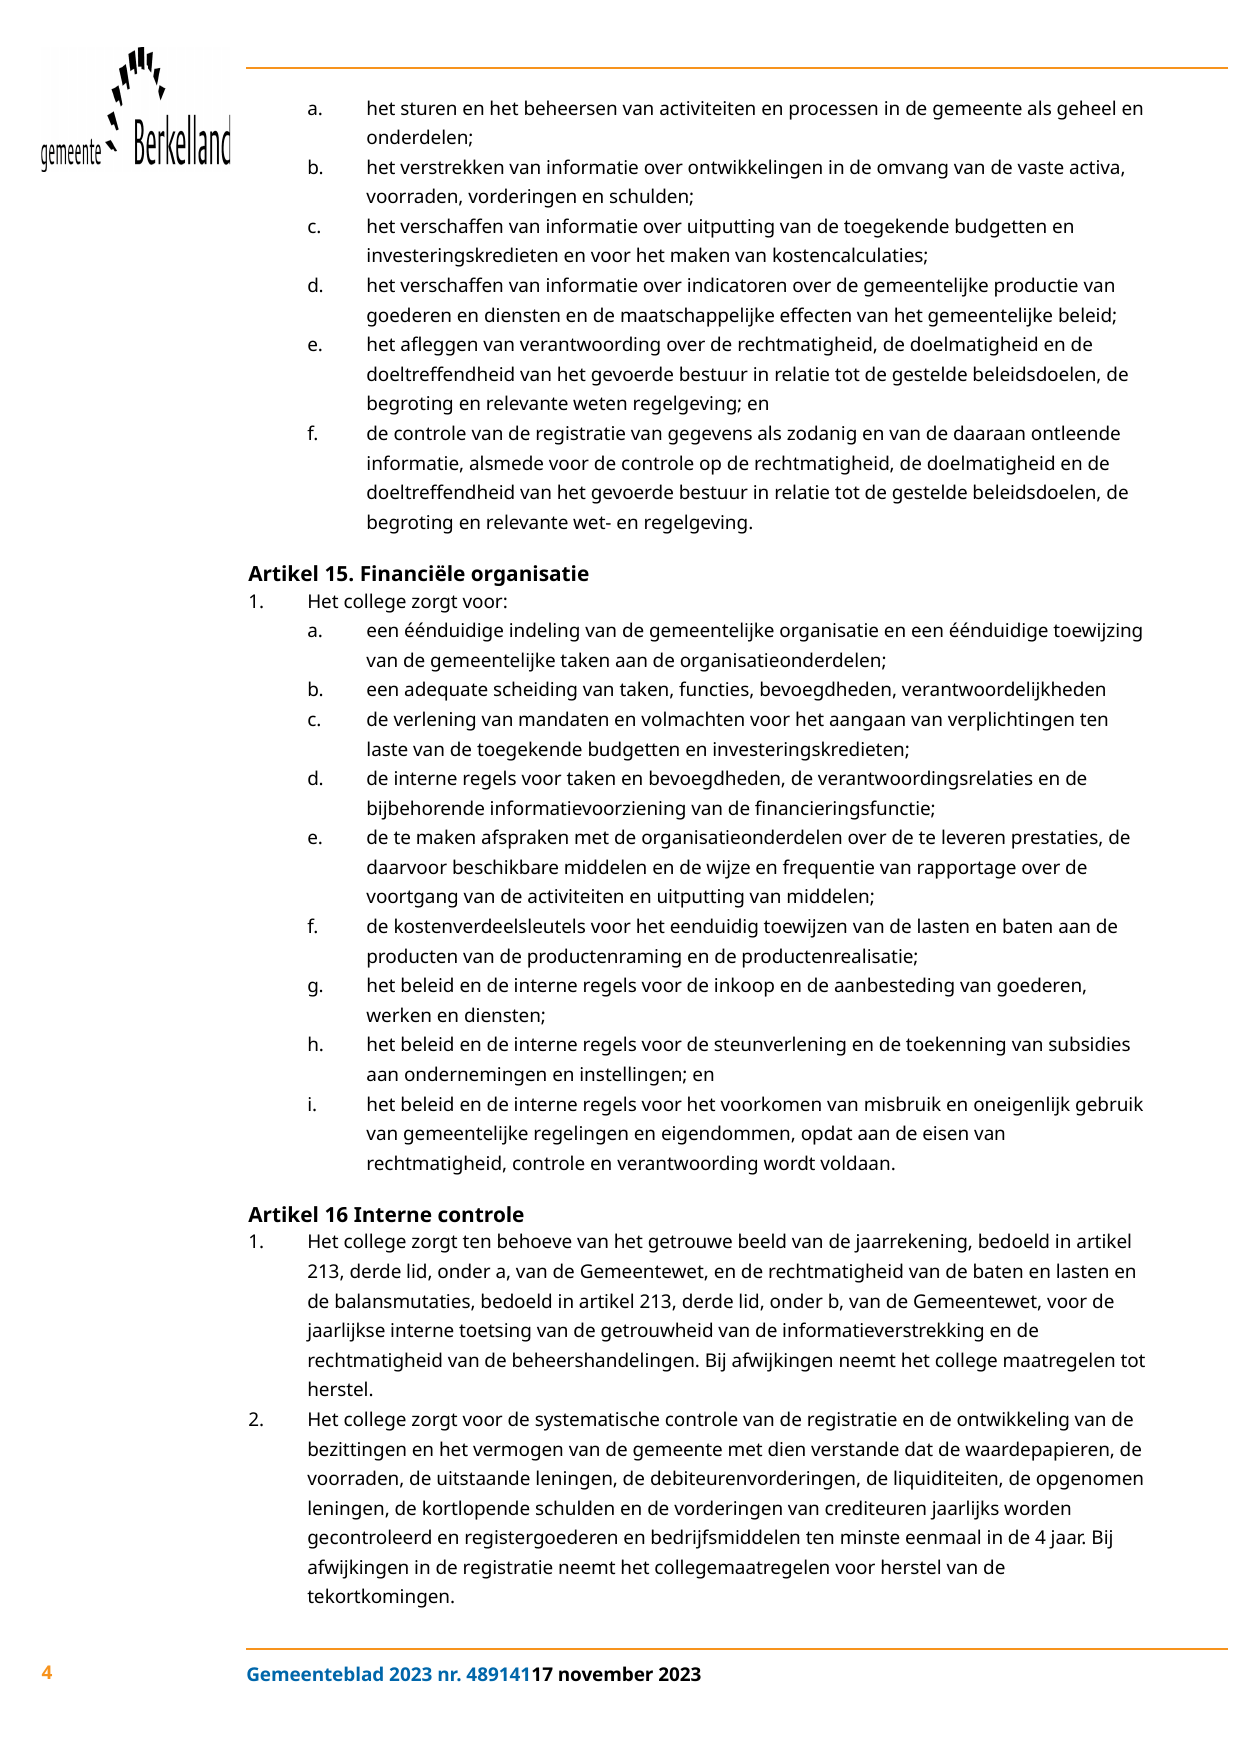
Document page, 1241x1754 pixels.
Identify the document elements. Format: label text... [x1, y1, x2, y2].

text Artikel 15. Financiële organisatie [248, 559, 1152, 588]
list het verschaffen van informatie over uitputting van de toegekende budgetten en investeringskredieten en voor het maken van kostencalculaties; [307, 213, 1152, 268]
list de interne regels voor taken en bevoegdheden, de verantwoordingsrelaties en de bijbehorende informatievoorziening van de financieringsfunctie; [307, 765, 1152, 821]
list Het college zorgt voor de systematische controle van de registratie en de ontwikkeling van de bezittingen en het vermogen van de gemeente met dien verstande dat de waardepapieren, de voorraden, de uitstaande leningen, de debiteurenvorderingen, de liquiditeiten, de opgenomen leningen, de kortlopende schulden en de vorderingen van crediteuren jaarlijks worden gecontroleerd en registergoederen en bedrijfsmiddelen ten minste eenmaal in de 4 jaar. Bij afwijkingen in de registratie neemt het collegemaatregelen voor herstel van de tekortkomingen. [248, 1406, 1152, 1609]
list de kostenverdeelsleutels voor het eenduidig toewijzen van de lasten en baten aan de producten van de productenraming en de productenrealisatie; [307, 913, 1152, 968]
text Artikel 16 Interne controle [248, 1200, 1152, 1229]
list het beleid en de interne regels voor de steunverlening en de toekenning van subsidies aan ondernemingen en instellingen; en [307, 1032, 1152, 1087]
list het verschaffen van informatie over indicatoren over de gemeentelijke productie van goederen en diensten en de maatschappelijke effecten van het gemeentelijke beleid; [307, 272, 1152, 328]
list Het college zorgt voor: [248, 588, 1152, 613]
list het beleid en de interne regels voor het voorkomen van misbruik en oneigenlijk gebruik van gemeentelijke regelingen en eigendommen, opdat aan de eisen van rechtmatigheid, controle en verantwoording wordt voldaan. [307, 1091, 1152, 1176]
list de controle van de registratie van gegevens als zodanig en van de daaraan ontleende informatie, alsmede voor de controle op de rechtmatigheid, de doelmatigheid en de doeltreffendheid van het gevoerde bestuur in relatie tot de gestelde beleidsdoelen, de begroting en relevante wet- en regelgeving. [307, 420, 1152, 535]
list het beleid en de interne regels voor de inkoop en de aanbesteding van goederen, werken en diensten; [307, 972, 1152, 1028]
list het afleggen van verantwoording over de rechtmatigheid, de doelmatigheid en de doeltreffendheid van het gevoerde bestuur in relatie tot de gestelde beleidsdoelen, de begroting en relevante weten regelgeving; en [307, 331, 1152, 416]
list Het college zorgt ten behoeve van het getrouwe beeld van de jaarrekening, bedoeld in artikel 213, derde lid, onder a, van de Gemeentewet, en de rechtmatigheid van de baten en lasten en de balansmutaties, bedoeld in artikel 213, derde lid, onder b, van de Gemeentewet, voor de jaarlijkse interne toetsing van de getrouwheid van de informatieverstrekking en de rechtmatigheid van de beheershandelingen. Bij afwijkingen neemt het college maatregelen tot herstel. [248, 1229, 1152, 1402]
list de te maken afspraken met de organisatieonderdelen over de te leveren prestaties, de daarvoor beschikbare middelen en de wijze en frequentie van rapportage over de voortgang van de activiteiten en uitputting van middelen; [307, 824, 1152, 909]
list een adequate scheiding van taken, functies, bevoegdheden, verantwoordelijkheden [307, 677, 1152, 702]
picture [41, 47, 231, 172]
list het verstrekken van informatie over ontwikkelingen in de omvang van de vaste activa, voorraden, vorderingen en schulden; [307, 154, 1152, 209]
list een éénduidige indeling van de gemeentelijke organisatie en een éénduidige toewijzing van de gemeentelijke taken aan de organisatieonderdelen; [307, 617, 1152, 673]
list de verlening van mandaten en volmachten voor het aangaan van verplichtingen ten laste van de toegekende budgetten en investeringskredieten; [307, 706, 1152, 761]
list het sturen en het beheersen van activiteiten en processen in de gemeente als geheel en onderdelen; [307, 95, 1152, 150]
